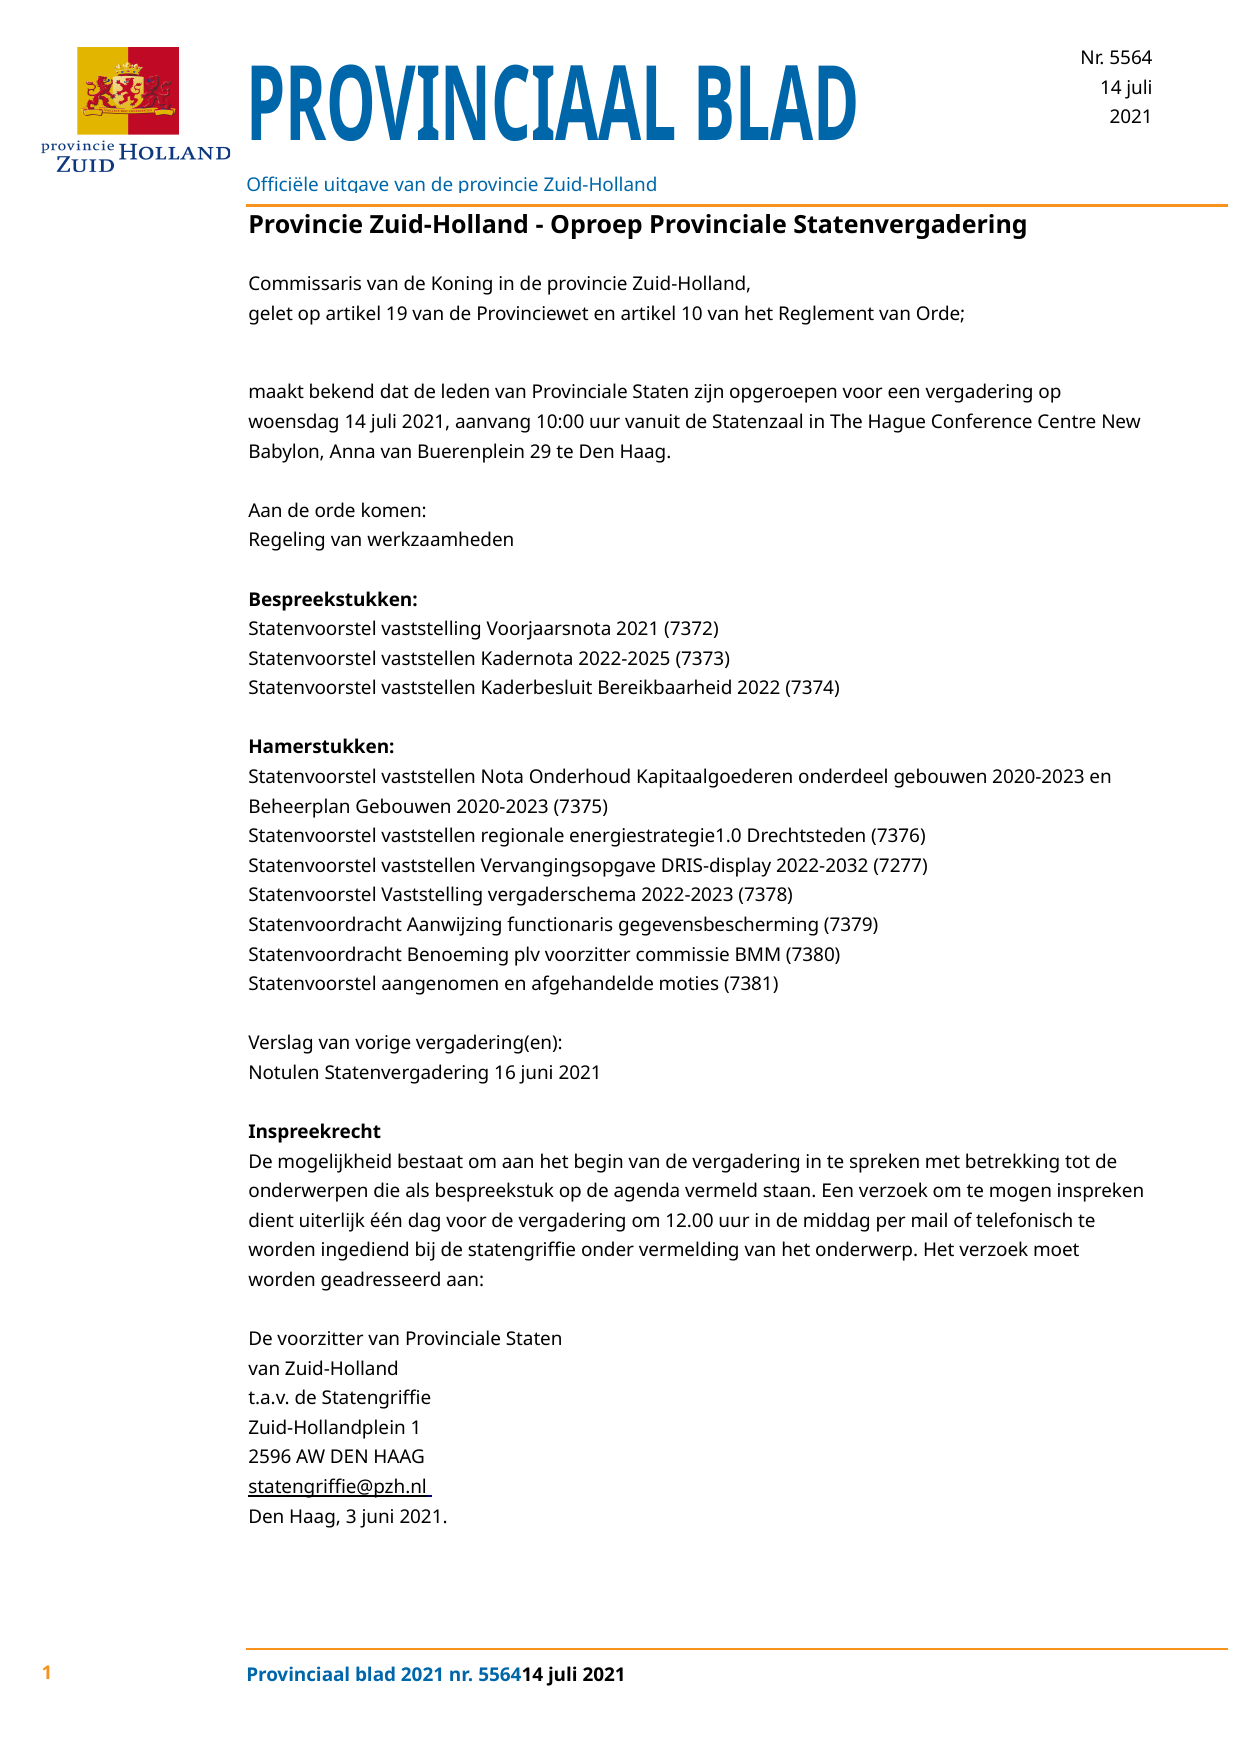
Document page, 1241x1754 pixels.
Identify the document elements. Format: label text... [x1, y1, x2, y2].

text De mogelijkheid bestaat om aan het begin van de vergadering in te spreken met betrekking tot de onderwerpen die als bespreekstuk op de agenda vermeld staan. Een verzoek om te mogen inspreken dient uiterlijk één dag voor de vergadering om 12.00 uur in de middag per mail of telefonisch te worden ingediend bij de statengriffie onder vermelding van het onderwerp. Het verzoek moet worden geadresseerd aan: [248, 1148, 1152, 1292]
text van Zuid-Holland [248, 1355, 1152, 1381]
text maakt bekend dat de leden van Provinciale Staten zijn opgeroepen voor een vergadering op woensdag 14 juli 2021, aanvang 10:00 uur vanuit de Statenzaal in The Hague Conference Centre New Babylon, Anna van Buerenplein 29 te Den Haag. [248, 379, 1152, 464]
text Verslag van vorige vergadering(en): [248, 1029, 1152, 1055]
text Commissaris van de Koning in de provincie Zuid-Holland, [248, 270, 1152, 296]
text gelet op artikel 19 van de Provinciewet en artikel 10 van het Reglement van Orde; [248, 300, 1152, 326]
text Den Haag, 3 juni 2021. [248, 1503, 1152, 1529]
text Provincie Zuid-Holland - Oproep Provinciale Statenvergadering [248, 207, 1152, 241]
text Statenvoorstel vaststellen Vervangingsopgave DRIS-display 2022-2032 (7277) [248, 852, 1152, 878]
text Inspreekrecht [248, 1118, 1152, 1144]
text Statenvoorstel vaststelling Voorjaarsnota 2021 (7372) [248, 615, 1152, 641]
text t.a.v. de Statengriffie [248, 1384, 1152, 1410]
text Zuid-Hollandplein 1 [248, 1414, 1152, 1440]
text Hamerstukken: [248, 734, 1152, 759]
text Statenvoorstel vaststellen Kaderbesluit Bereikbaarheid 2022 (7374) [248, 674, 1152, 700]
text De voorzitter van Provinciale Staten [248, 1325, 1152, 1351]
text Notulen Statenvergadering 16 juni 2021 [248, 1059, 1152, 1085]
text statengriffie@pzh.nl [248, 1473, 1152, 1499]
text Statenvoorstel vaststellen Nota Onderhoud Kapitaalgoederen onderdeel gebouwen 2020-2023 en Beheerplan Gebouwen 2020-2023 (7375) [248, 763, 1152, 819]
picture [41, 47, 231, 172]
text Statenvoorstel aangenomen en afgehandelde moties (7381) [248, 970, 1152, 996]
text 2596 AW DEN HAAG [248, 1444, 1152, 1469]
text Bespreekstukken: [248, 586, 1152, 612]
text Statenvoordracht Aanwijzing functionaris gegevensbescherming (7379) [248, 911, 1152, 937]
text Statenvoordracht Benoeming plv voorzitter commissie BMM (7380) [248, 941, 1152, 967]
text Regeling van werkzaamheden [248, 527, 1152, 552]
text Aan de orde komen: [248, 497, 1152, 523]
text Statenvoorstel vaststellen Kadernota 2022-2025 (7373) [248, 645, 1152, 671]
text Statenvoorstel vaststellen regionale energiestrategie1.0 Drechtsteden (7376) [248, 822, 1152, 848]
text Statenvoorstel Vaststelling vergaderschema 2022-2023 (7378) [248, 882, 1152, 907]
